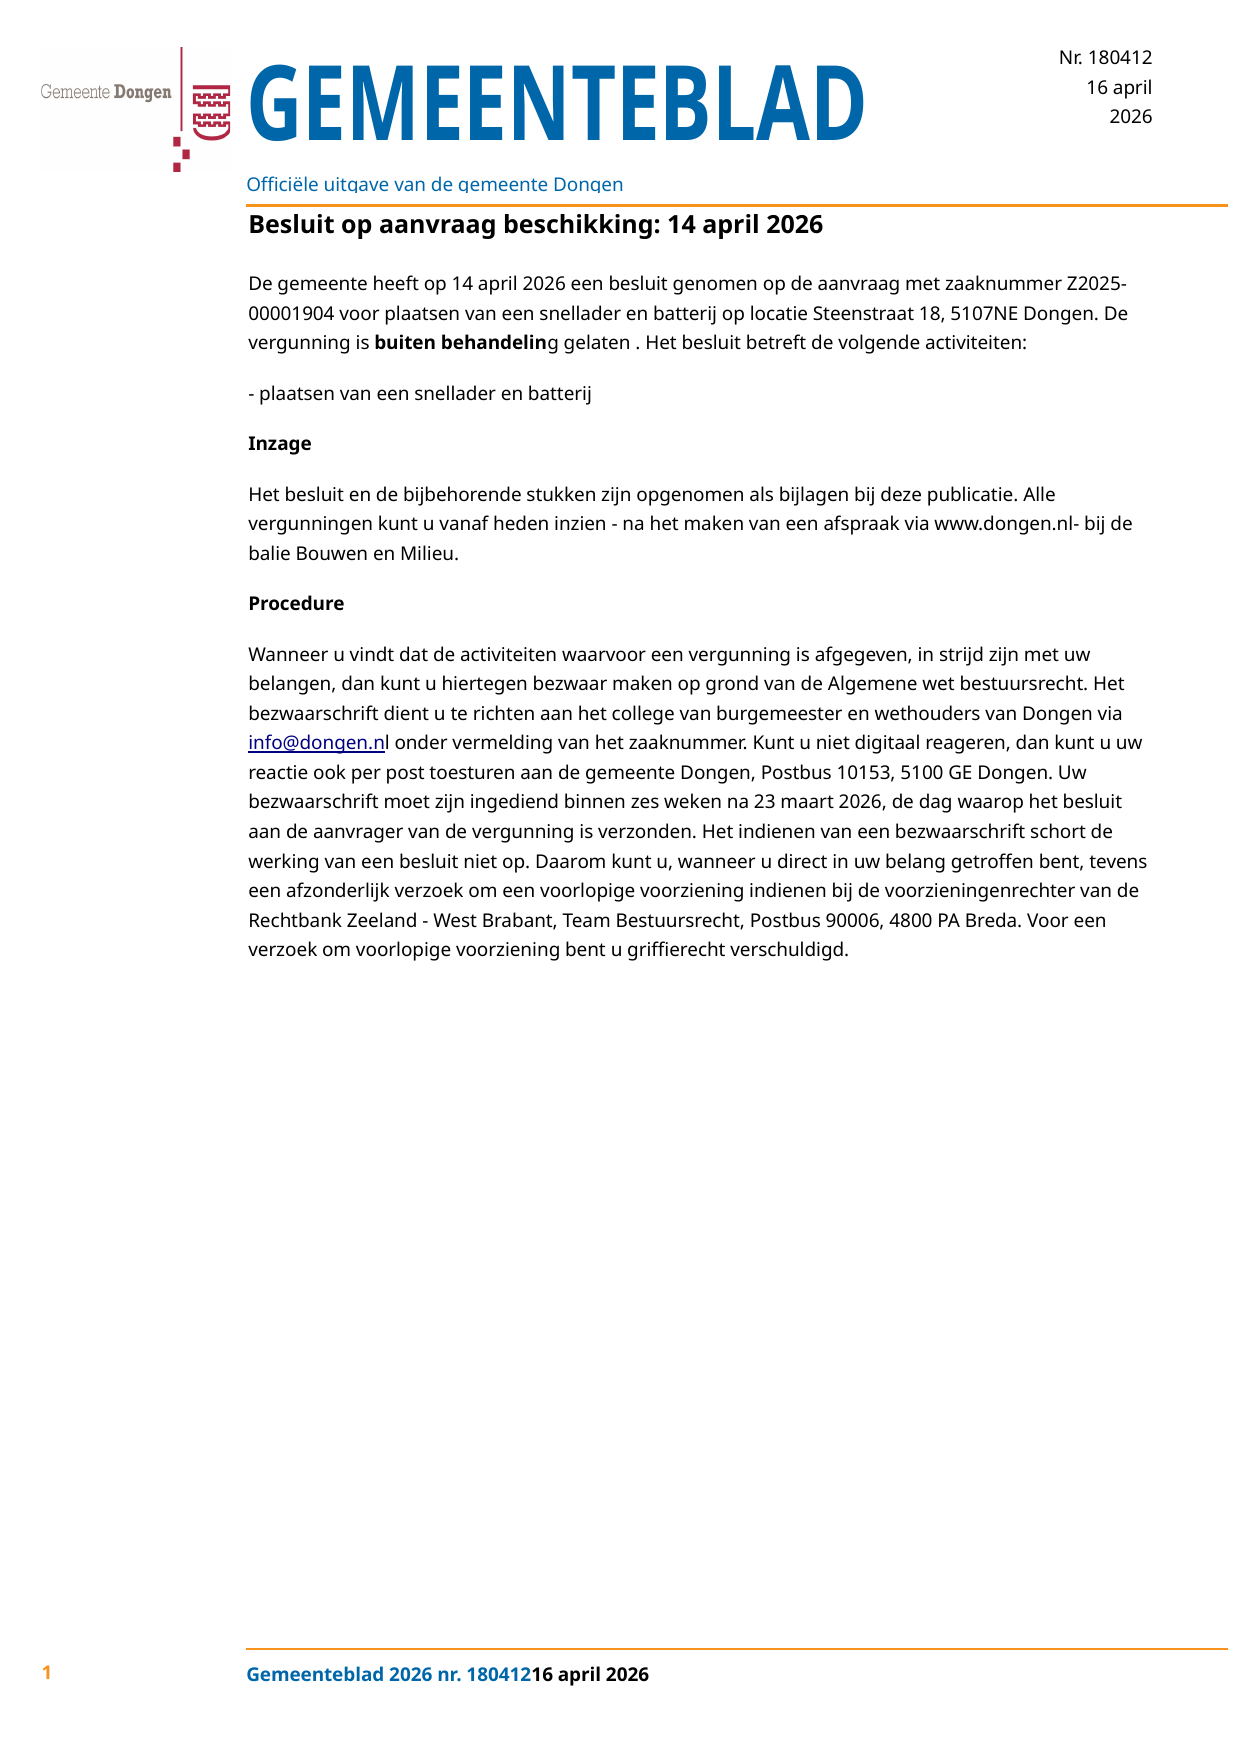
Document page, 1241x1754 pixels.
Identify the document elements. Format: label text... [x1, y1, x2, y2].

text Wanneer u vindt dat de activiteiten waarvoor een vergunning is afgegeven, in strijd zijn met uw belangen, dan kunt u hiertegen bezwaar maken op grond van de Algemene wet bestuursrecht. Het bezwaarschrift dient u te richten aan het college van burgemeester en wethouders van Dongen via info@dongen.nl onder vermelding van het zaaknummer. Kunt u niet digitaal reageren, dan kunt u uw reactie ook per post toesturen aan de gemeente Dongen, Postbus 10153, 5100 GE Dongen. Uw bezwaarschrift moet zijn ingediend binnen zes weken na 23 maart 2026, de dag waarop het besluit aan de aanvrager van de vergunning is verzonden. Het indienen van een bezwaarschrift schort de werking van een besluit niet op. Daarom kunt u, wanneer u direct in uw belang getroffen bent, tevens een afzonderlijk verzoek om een voorlopige voorziening indienen bij de voorzieningenrechter van de Rechtbank Zeeland - West Brabant, Team Bestuursrecht, Postbus 90006, 4800 PA Breda. Voor een verzoek om voorlopige voorziening bent u griffierecht verschuldigd. [248, 641, 1152, 962]
text Inzage [248, 430, 1152, 456]
text Besluit op aanvraag beschikking: 14 april 2026 [248, 207, 1152, 241]
picture [41, 47, 231, 172]
text De gemeente heeft op 14 april 2026 een besluit genomen op de aanvraag met zaaknummer Z2025-00001904 voor plaatsen van een snellader en batterij op locatie Steenstraat 18, 5107NE Dongen. De vergunning is buiten behandeling gelaten . Het besluit betreft de volgende activiteiten: [248, 270, 1152, 355]
text - plaatsen van een snellader en batterij [248, 380, 1152, 406]
text Het besluit en de bijbehorende stukken zijn opgenomen als bijlagen bij deze publicatie. Alle vergunningen kunt u vanaf heden inzien - na het maken van een afspraak via www.dongen.nl- bij de balie Bouwen en Milieu. [248, 481, 1152, 566]
text Procedure [248, 590, 1152, 616]
